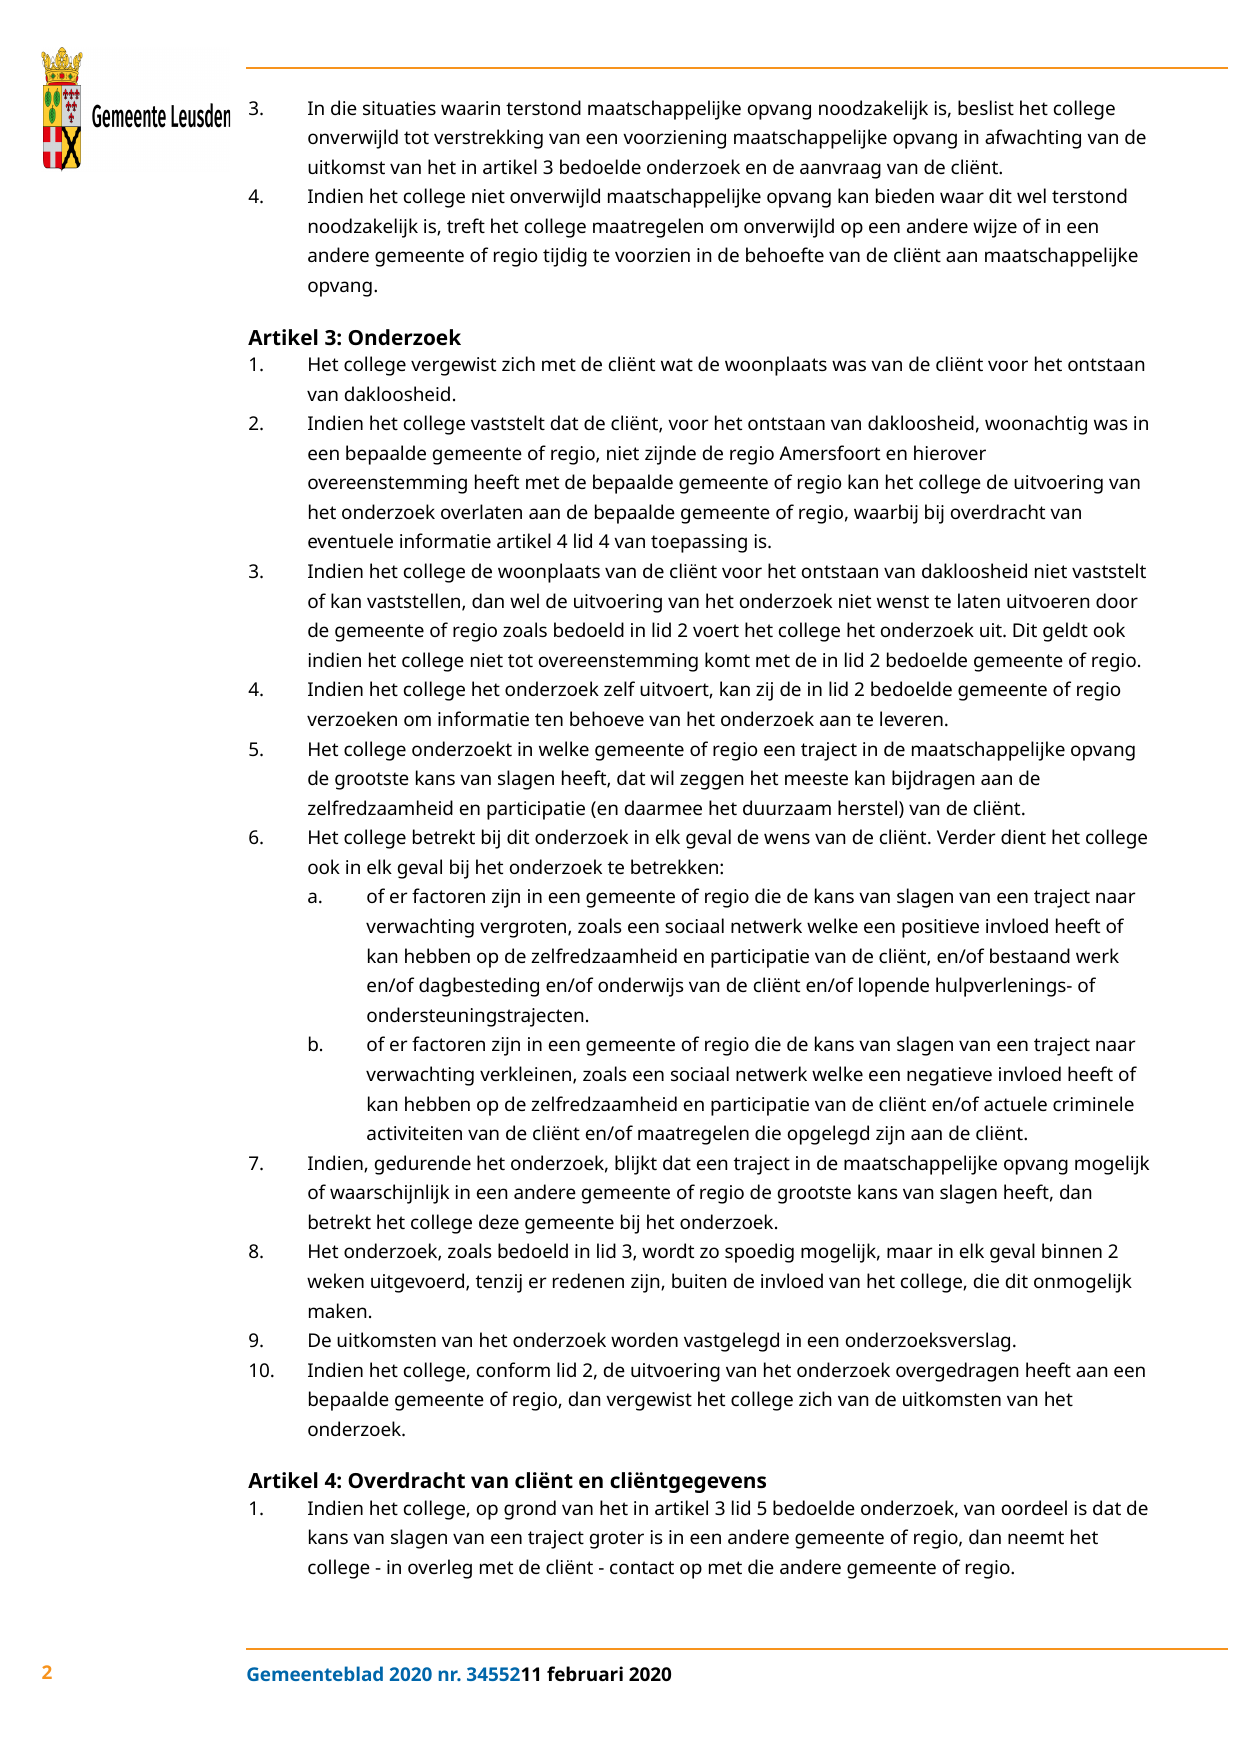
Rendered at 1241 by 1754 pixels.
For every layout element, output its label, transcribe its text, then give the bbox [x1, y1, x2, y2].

list Het college vergewist zich met de cliënt wat de woonplaats was van de cliënt voor het ontstaan van dakloosheid. [248, 351, 1152, 406]
list Indien, gedurende het onderzoek, blijkt dat een traject in de maatschappelijke opvang mogelijk of waarschijnlijk in een andere gemeente of regio de grootste kans van slagen heeft, dan betrekt het college deze gemeente bij het onderzoek. [248, 1150, 1152, 1235]
text Artikel 4: Overdracht van cliënt en cliëntgegevens [248, 1467, 1152, 1495]
list De uitkomsten van het onderzoek worden vastgelegd in een onderzoeksverslag. [248, 1327, 1152, 1353]
list Indien het college het onderzoek zelf uitvoert, kan zij de in lid 2 bedoelde gemeente of regio verzoeken om informatie ten behoeve van het onderzoek aan te leveren. [248, 677, 1152, 732]
list of er factoren zijn in een gemeente of regio die de kans van slagen van een traject naar verwachting vergroten, zoals een sociaal netwerk welke een positieve invloed heeft of kan hebben op de zelfredzaamheid en participatie van de cliënt, en/of bestaand werk en/of dagbesteding en/of onderwijs van de cliënt en/of lopende hulpverlenings- of ondersteuningstrajecten. [307, 884, 1152, 1028]
list of er factoren zijn in een gemeente of regio die de kans van slagen van een traject naar verwachting verkleinen, zoals een sociaal netwerk welke een negatieve invloed heeft of kan hebben op de zelfredzaamheid en participatie van de cliënt en/of actuele criminele activiteiten van de cliënt en/of maatregelen die opgelegd zijn aan de cliënt. [307, 1032, 1152, 1146]
list Indien het college, conform lid 2, de uitvoering van het onderzoek overgedragen heeft aan een bepaalde gemeente of regio, dan vergewist het college zich van de uitkomsten van het onderzoek. [248, 1357, 1152, 1442]
text Artikel 3: Onderzoek [248, 323, 1152, 351]
list Indien het college vaststelt dat de cliënt, voor het ontstaan van dakloosheid, woonachtig was in een bepaalde gemeente of regio, niet zijnde de regio Amersfoort en hierover overeenstemming heeft met de bepaalde gemeente of regio kan het college de uitvoering van het onderzoek overlaten aan de bepaalde gemeente of regio, waarbij bij overdracht van eventuele informatie artikel 4 lid 4 van toepassing is. [248, 410, 1152, 554]
list Het college betrekt bij dit onderzoek in elk geval de wens van de cliënt. Verder dient het college ook in elk geval bij het onderzoek te betrekken: [248, 824, 1152, 880]
list Indien het college, op grond van het in artikel 3 lid 5 bedoelde onderzoek, van oordeel is dat de kans van slagen van een traject groter is in een andere gemeente of regio, dan neemt het college - in overleg met de cliënt - contact op met die andere gemeente of regio. [248, 1495, 1152, 1580]
list Indien het college niet onverwijld maatschappelijke opvang kan bieden waar dit wel terstond noodzakelijk is, treft het college maatregelen om onverwijld op een andere wijze of in een andere gemeente of regio tijdig te voorzien in de behoefte van de cliënt aan maatschappelijke opvang. [248, 183, 1152, 298]
list Het onderzoek, zoals bedoeld in lid 3, wordt zo spoedig mogelijk, maar in elk geval binnen 2 weken uitgevoerd, tenzij er redenen zijn, buiten de invloed van het college, die dit onmogelijk maken. [248, 1239, 1152, 1323]
list Het college onderzoekt in welke gemeente of regio een traject in de maatschappelijke opvang de grootste kans van slagen heeft, dat wil zeggen het meeste kan bijdragen aan de zelfredzaamheid en participatie (en daarmee het duurzaam herstel) van de cliënt. [248, 736, 1152, 821]
list In die situaties waarin terstond maatschappelijke opvang noodzakelijk is, beslist het college onverwijld tot verstrekking van een voorziening maatschappelijke opvang in afwachting van de uitkomst van het in artikel 3 bedoelde onderzoek en de aanvraag van de cliënt. [248, 95, 1152, 180]
picture [41, 47, 231, 172]
list Indien het college de woonplaats van de cliënt voor het ontstaan van dakloosheid niet vaststelt of kan vaststellen, dan wel de uitvoering van het onderzoek niet wenst te laten uitvoeren door de gemeente of regio zoals bedoeld in lid 2 voert het college het onderzoek uit. Dit geldt ook indien het college niet tot overeenstemming komt met de in lid 2 bedoelde gemeente of regio. [248, 558, 1152, 673]
